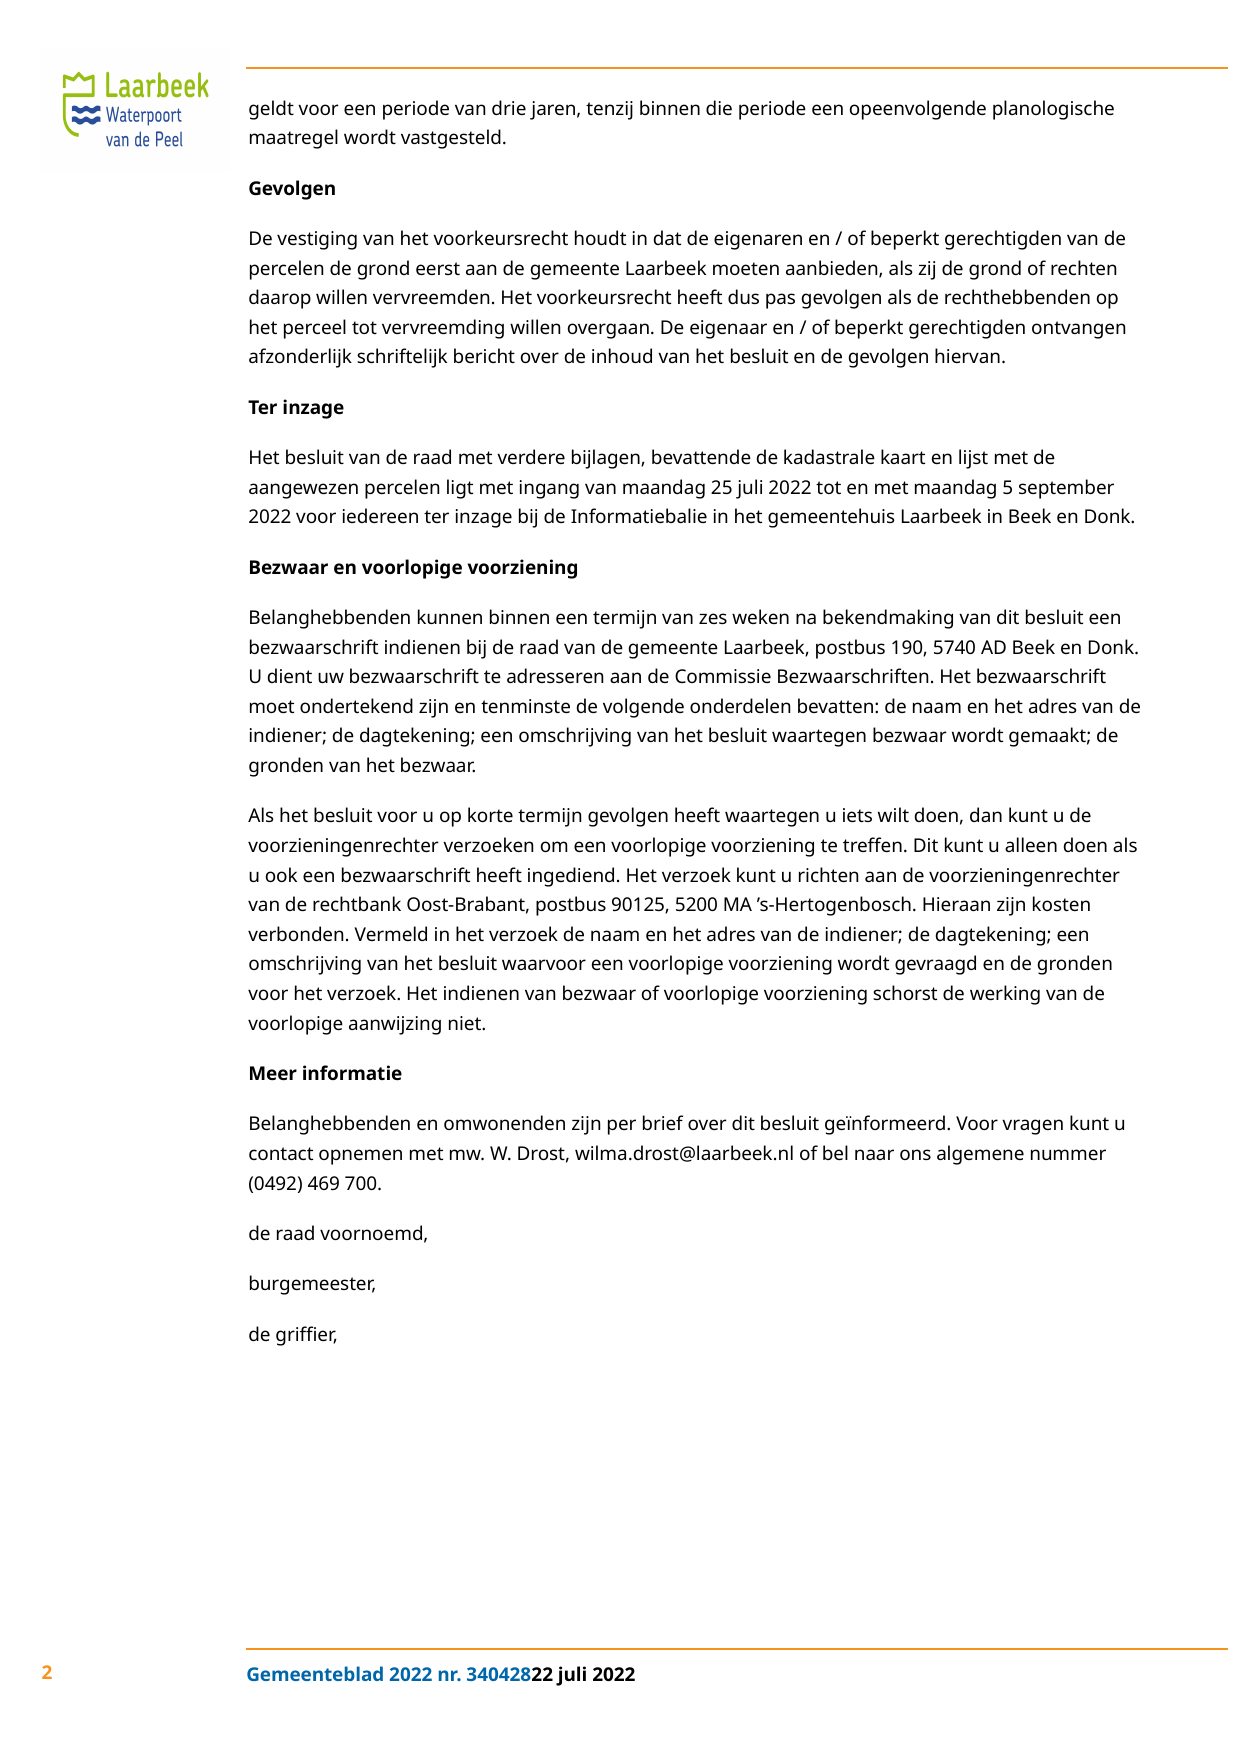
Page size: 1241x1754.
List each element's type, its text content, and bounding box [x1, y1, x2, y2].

text Belanghebbenden en omwonenden zijn per brief over dit besluit geïnformeerd. Voor vragen kunt u contact opnemen met mw. W. Drost, wilma.drost@laarbeek.nl of bel naar ons algemene nummer (0492) 469 700. [248, 1111, 1152, 1196]
text de raad voornoemd, [248, 1220, 1152, 1246]
text Het besluit van de raad met verdere bijlagen, bevattende de kadastrale kaart en lijst met de aangewezen percelen ligt met ingang van maandag 25 juli 2022 tot en met maandag 5 september 2022 voor iedereen ter inzage bij de Informatiebalie in het gemeentehuis Laarbeek in Beek en Donk. [248, 444, 1152, 529]
text Ter inzage [248, 394, 1152, 420]
text Bezwaar en voorlopige voorziening [248, 554, 1152, 580]
text de griffier, [248, 1321, 1152, 1347]
text Belanghebbenden kunnen binnen een termijn van zes weken na bekendmaking van dit besluit een bezwaarschrift indienen bij de raad van de gemeente Laarbeek, postbus 190, 5740 AD Beek en Donk. U dient uw bezwaarschrift te adresseren aan de Commissie Bezwaarschriften. Het bezwaarschrift moet ondertekend zijn en tenminste de volgende onderdelen bevatten: de naam en het adres van de indiener; de dagtekening; een omschrijving van het besluit waartegen bezwaar wordt gemaakt; de gronden van het bezwaar. [248, 604, 1152, 778]
text De vestiging van het voorkeursrecht houdt in dat de eigenaren en / of beperkt gerechtigden van de percelen de grond eerst aan de gemeente Laarbeek moeten aanbieden, als zij de grond of rechten daarop willen vervreemden. Het voorkeursrecht heeft dus pas gevolgen als de rechthebbenden op het perceel tot vervreemding willen overgaan. De eigenaar en / of beperkt gerechtigden ontvangen afzonderlijk schriftelijk bericht over de inhoud van het besluit en de gevolgen hiervan. [248, 225, 1152, 369]
text Als het besluit voor u op korte termijn gevolgen heeft waartegen u iets wilt doen, dan kunt u de voorzieningenrechter verzoeken om een voorlopige voorziening te treffen. Dit kunt u alleen doen als u ook een bezwaarschrift heeft ingediend. Het verzoek kunt u richten aan de voorzieningenrechter van de rechtbank Oost-Brabant, postbus 90125, 5200 MA ’s-Hertogenbosch. Hieraan zijn kosten verbonden. Vermeld in het verzoek de naam en het adres van de indiener; de dagtekening; een omschrijving van het besluit waarvoor een voorlopige voorziening wordt gevraagd en de gronden voor het verzoek. Het indienen van bezwaar of voorlopige voorziening schorst de werking van de voorlopige aanwijzing niet. [248, 803, 1152, 1036]
text Meer informatie [248, 1060, 1152, 1086]
picture [41, 47, 231, 172]
text Gevolgen [248, 175, 1152, 201]
text burgemeester, [248, 1271, 1152, 1296]
text geldt voor een periode van drie jaren, tenzij binnen die periode een opeenvolgende planologische maatregel wordt vastgesteld. [248, 95, 1152, 150]
